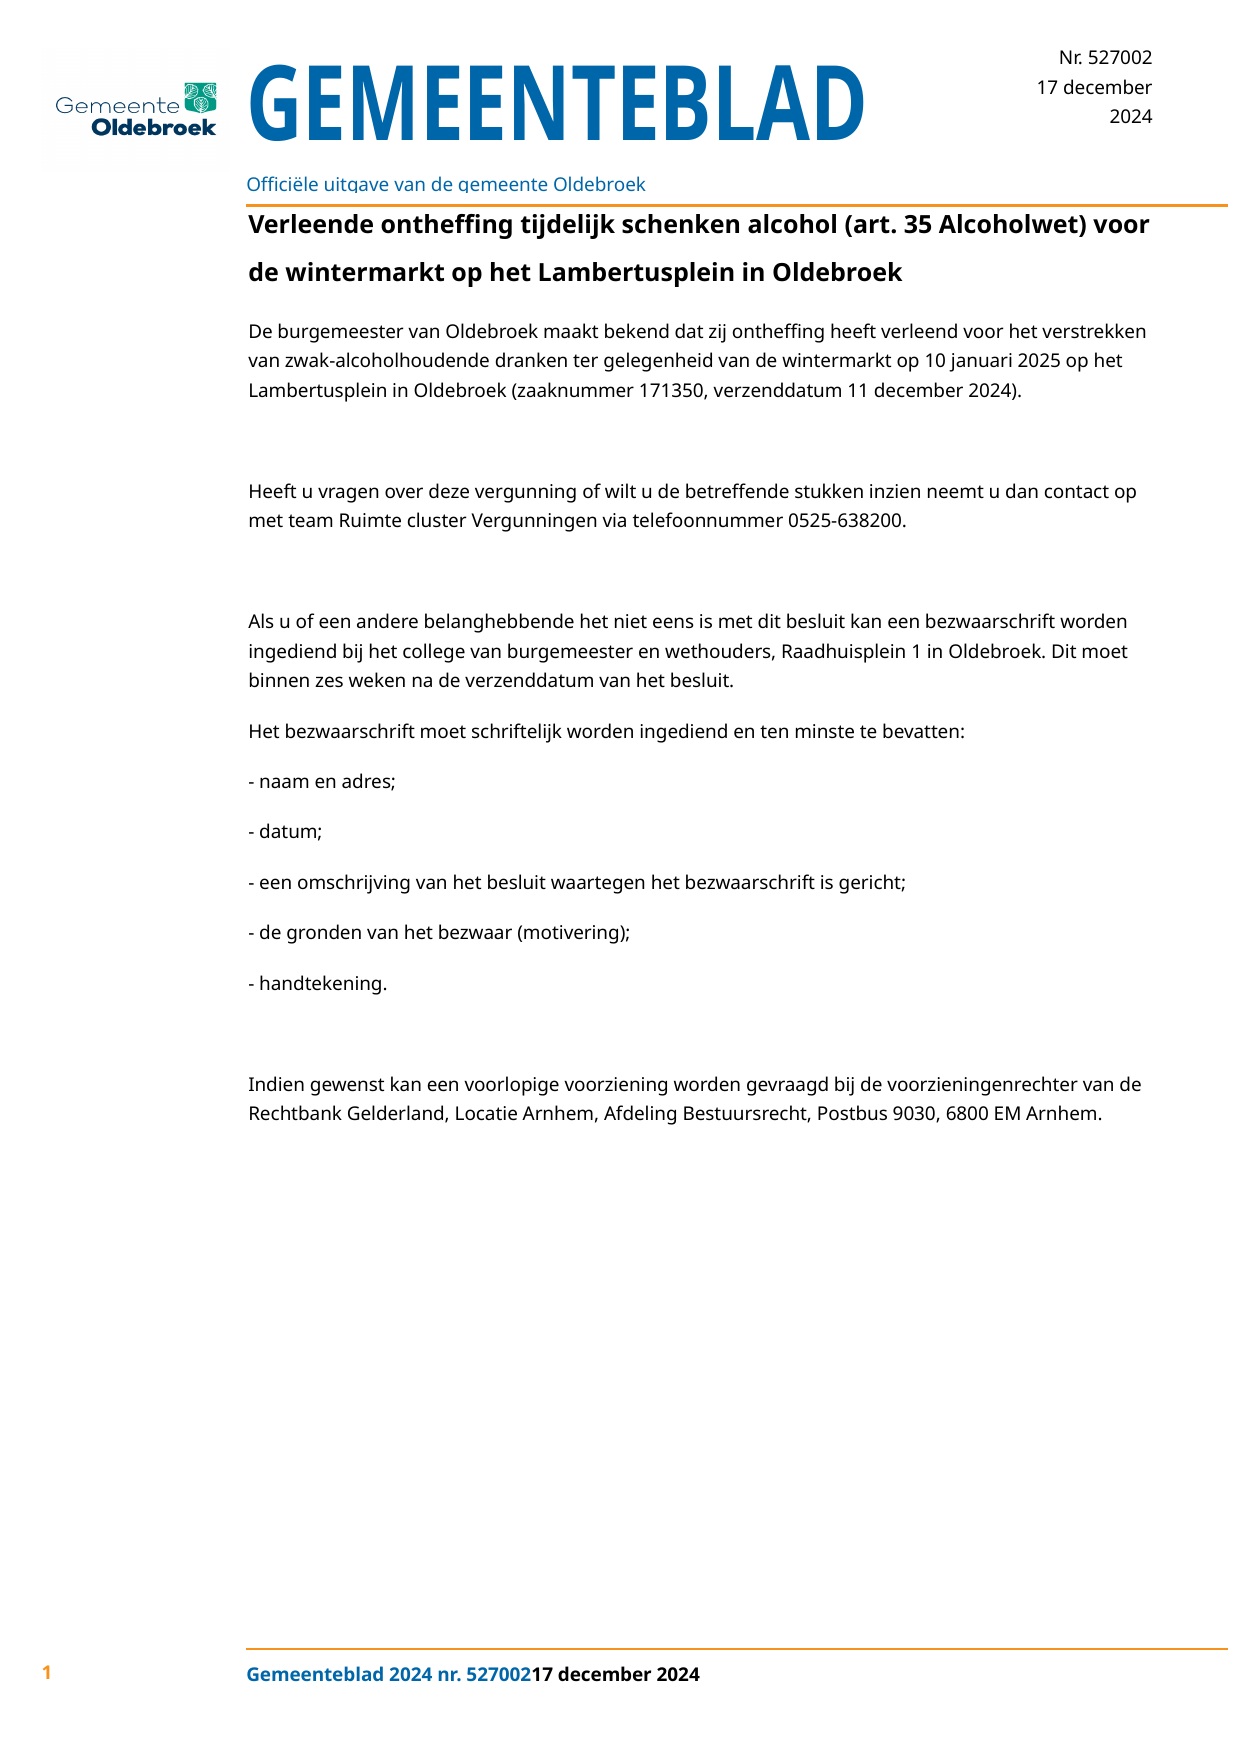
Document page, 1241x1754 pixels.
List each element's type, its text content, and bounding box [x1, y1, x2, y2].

text Als u of een andere belanghebbende het niet eens is met dit besluit kan een bezwaarschrift worden ingediend bij het college van burgemeester en wethouders, Raadhuisplein 1 in Oldebroek. Dit moet binnen zes weken na de verzenddatum van het besluit. [248, 608, 1152, 693]
text Heeft u vragen over deze vergunning of wilt u de betreffende stukken inzien neemt u dan contact op met team Ruimte cluster Vergunningen via telefoonnummer 0525-638200. [248, 478, 1152, 533]
text Het bezwaarschrift moet schriftelijk worden ingediend en ten minste te bevatten: [248, 718, 1152, 744]
text - de gronden van het bezwaar (motivering); [248, 919, 1152, 945]
text Indien gewenst kan een voorlopige voorziening worden gevraagd bij de voorzieningenrechter van de Rechtbank Gelderland, Locatie Arnhem, Afdeling Bestuursrecht, Postbus 9030, 6800 EM Arnhem. [248, 1071, 1152, 1126]
text - datum; [248, 819, 1152, 844]
text De burgemeester van Oldebroek maakt bekend dat zij ontheffing heeft verleend voor het verstrekken van zwak-alcoholhoudende dranken ter gelegenheid van de wintermarkt op 10 januari 2025 op het Lambertusplein in Oldebroek (zaaknummer 171350, verzenddatum 11 december 2024). [248, 318, 1152, 403]
text - handtekening. [248, 970, 1152, 996]
text - een omschrijving van het besluit waartegen het bezwaarschrift is gericht; [248, 869, 1152, 895]
text Verleende ontheffing tijdelijk schenken alcohol (art. 35 Alcoholwet) voor de wintermarkt op het Lambertusplein in Oldebroek [248, 207, 1152, 288]
text - naam en adres; [248, 768, 1152, 794]
picture [41, 47, 231, 172]
